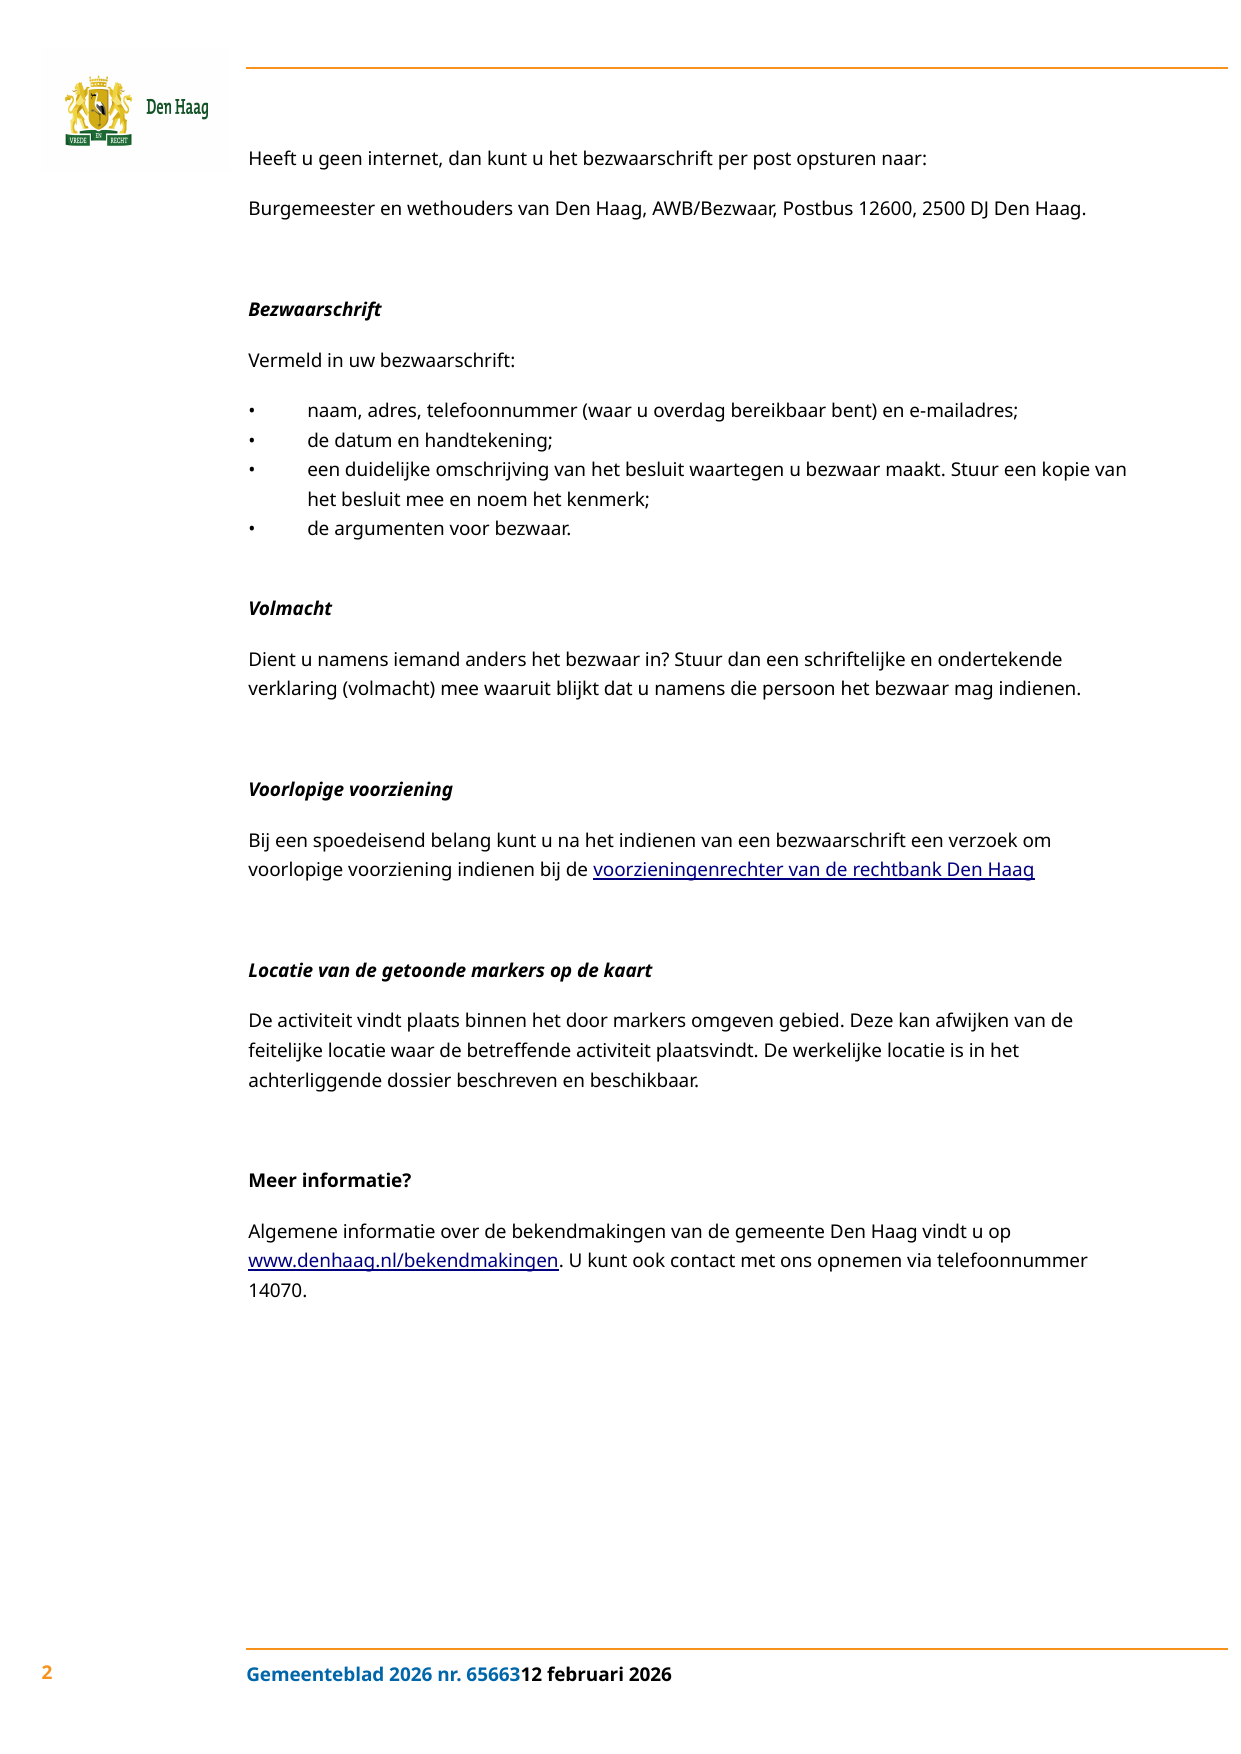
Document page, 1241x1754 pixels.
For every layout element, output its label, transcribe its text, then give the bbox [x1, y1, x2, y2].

text Algemene informatie over de bekendmakingen van de gemeente Den Haag vindt u op www.denhaag.nl/bekendmakingen. U kunt ook contact met ons opnemen via telefoonnummer 14070. [248, 1218, 1152, 1303]
list een duidelijke omschrijving van het besluit waartegen u bezwaar maakt. Stuur een kopie van het besluit mee en noem het kenmerk; [248, 456, 1152, 512]
picture [41, 47, 231, 172]
text Voorlopige voorziening [248, 776, 1152, 802]
text Locatie van de getoonde markers op de kaart [248, 957, 1152, 983]
list naam, adres, telefoonnummer (waar u overdag bereikbaar bent) en e-mailadres; [248, 397, 1152, 423]
text Meer informatie? [248, 1168, 1152, 1193]
list de argumenten voor bezwaar. [248, 516, 1152, 541]
text Bij een spoedeisend belang kunt u na het indienen van een bezwaarschrift een verzoek om voorlopige voorziening indienen bij de voorzieningenrechter van de rechtbank Den Haag [248, 827, 1152, 882]
text Heeft u geen internet, dan kunt u het bezwaarschrift per post opsturen naar: [248, 145, 1152, 171]
text Bezwaarschrift [248, 296, 1152, 322]
list de datum en handtekening; [248, 427, 1152, 453]
text Volmacht [248, 596, 1152, 621]
text Vermeld in uw bezwaarschrift: [248, 347, 1152, 373]
text Burgemeester en wethouders van Den Haag, AWB/Bezwaar, Postbus 12600, 2500 DJ Den Haag. [248, 196, 1152, 221]
text De activiteit vindt plaats binnen het door markers omgeven gebied. Deze kan afwijken van de feitelijke locatie waar de betreffende activiteit plaatsvindt. De werkelijke locatie is in het achterliggende dossier beschreven en beschikbaar. [248, 1008, 1152, 1093]
text Dient u namens iemand anders het bezwaar in? Stuur dan een schriftelijke en ondertekende verklaring (volmacht) mee waaruit blijkt dat u namens die persoon het bezwaar mag indienen. [248, 646, 1152, 701]
